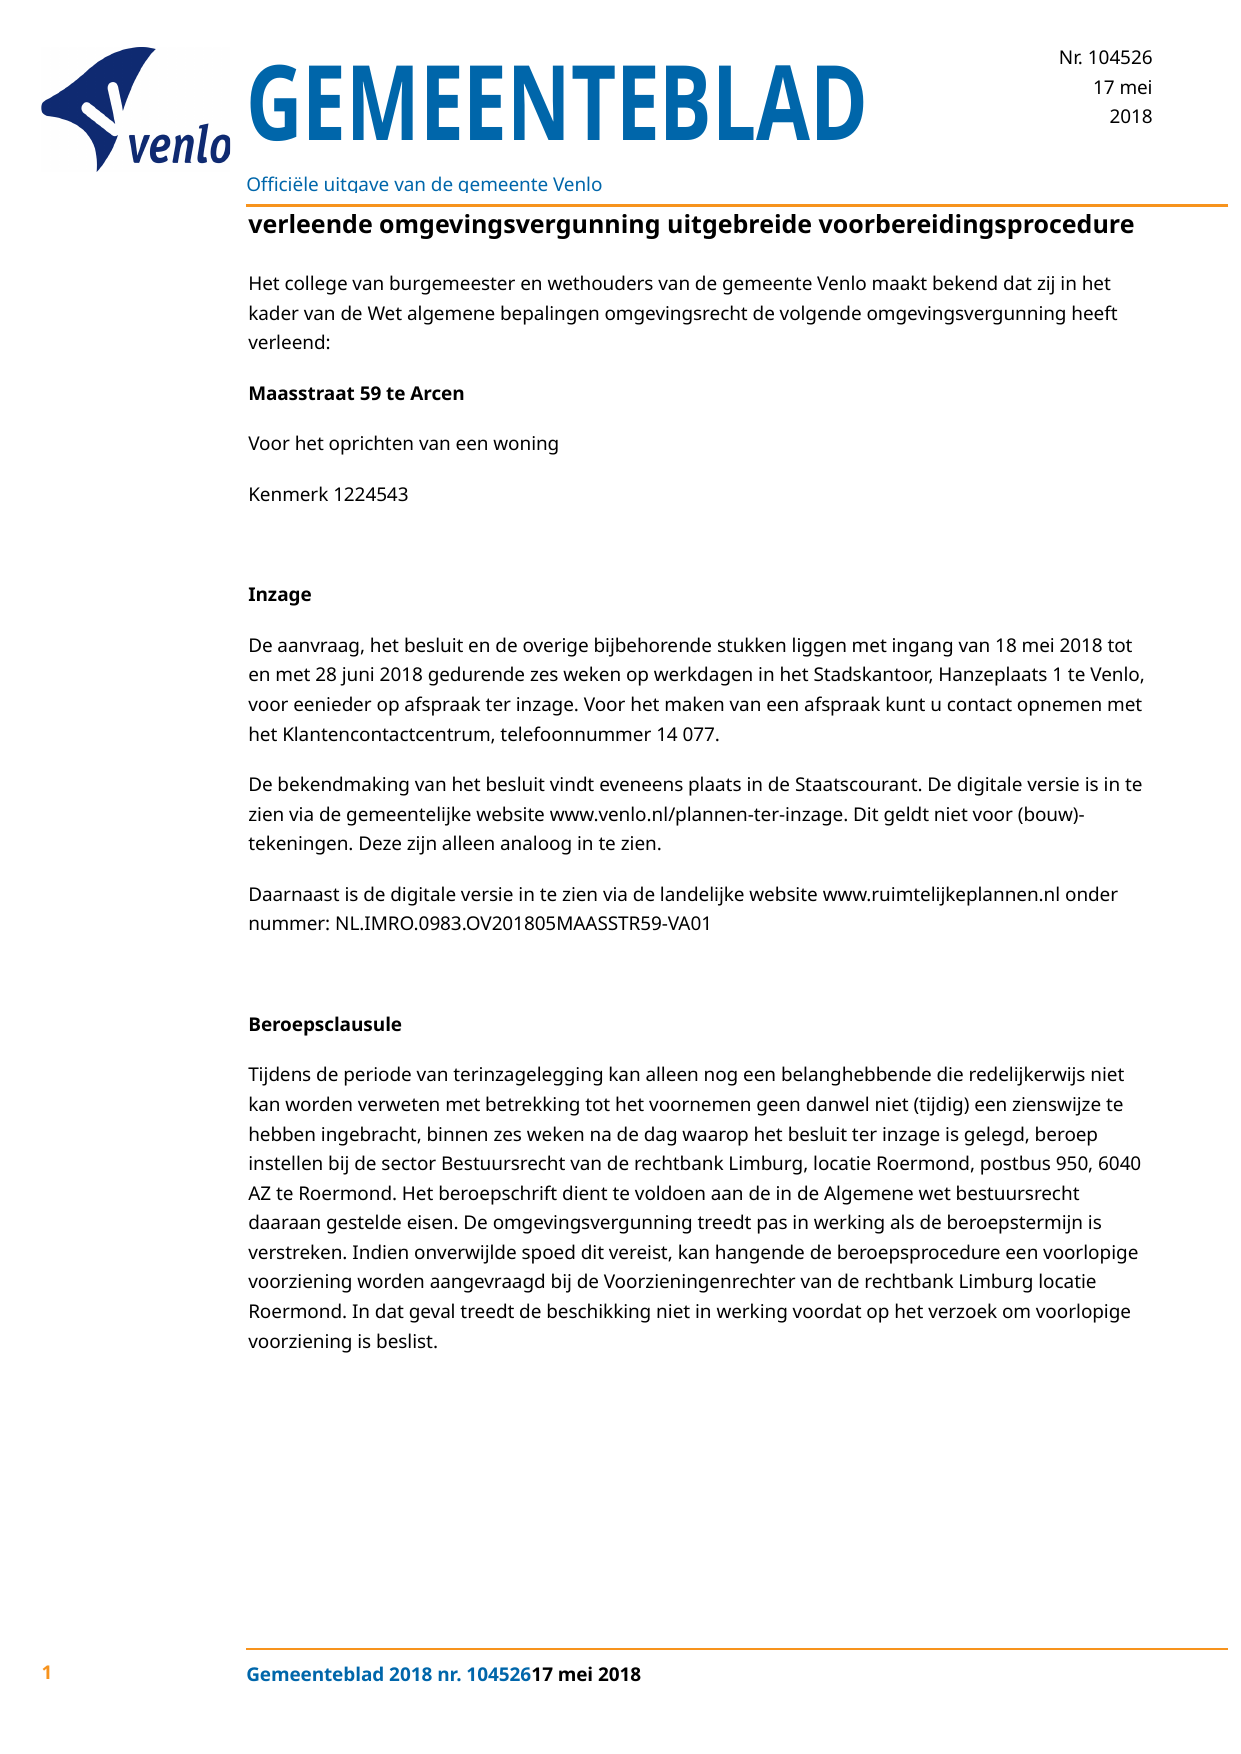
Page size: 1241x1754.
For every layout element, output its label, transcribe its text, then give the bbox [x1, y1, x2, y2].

text Beroepsclausule [248, 1011, 1152, 1037]
text De aanvraag, het besluit en de overige bijbehorende stukken liggen met ingang van 18 mei 2018 tot en met 28 juni 2018 gedurende zes weken op werkdagen in het Stadskantoor, Hanzeplaats 1 te Venlo, voor eenieder op afspraak ter inzage. Voor het maken van een afspraak kunt u contact opnemen met het Klantencontactcentrum, telefoonnummer 14 077. [248, 632, 1152, 746]
picture [41, 47, 231, 172]
text verleende omgevingsvergunning uitgebreide voorbereidingsprocedure [248, 207, 1152, 241]
text Voor het oprichten van een woning [248, 430, 1152, 456]
text De bekendmaking van het besluit vindt eveneens plaats in de Staatscourant. De digitale versie is in te zien via de gemeentelijke website www.venlo.nl/plannen-ter-inzage. Dit geldt niet voor (bouw)-tekeningen. Deze zijn alleen analoog in te zien. [248, 771, 1152, 856]
text Het college van burgemeester en wethouders van de gemeente Venlo maakt bekend dat zij in het kader van de Wet algemene bepalingen omgevingsrecht de volgende omgevingsvergunning heeft verleend: [248, 270, 1152, 355]
text Maasstraat 59 te Arcen [248, 380, 1152, 406]
text Tijdens de periode van terinzagelegging kan alleen nog een belanghebbende die redelijkerwijs niet kan worden verweten met betrekking tot het voornemen geen danwel niet (tijdig) een zienswijze te hebben ingebracht, binnen zes weken na de dag waarop het besluit ter inzage is gelegd, beroep instellen bij de sector Bestuursrecht van de rechtbank Limburg, locatie Roermond, postbus 950, 6040 AZ te Roermond. Het beroepschrift dient te voldoen aan de in de Algemene wet bestuursrecht daaraan gestelde eisen. De omgevingsvergunning treedt pas in werking als de beroepstermijn is verstreken. Indien onverwijlde spoed dit vereist, kan hangende de beroepsprocedure een voorlopige voorziening worden aangevraagd bij de Voorzieningenrechter van de rechtbank Limburg locatie Roermond. In dat geval treedt de beschikking niet in werking voordat op het verzoek om voorlopige voorziening is beslist. [248, 1062, 1152, 1353]
text Daarnaast is de digitale versie in te zien via de landelijke website www.ruimtelijkeplannen.nl onder nummer: NL.IMRO.0983.OV201805MAASSTR59-VA01 [248, 881, 1152, 936]
text Inzage [248, 582, 1152, 607]
text Kenmerk 1224543 [248, 481, 1152, 506]
